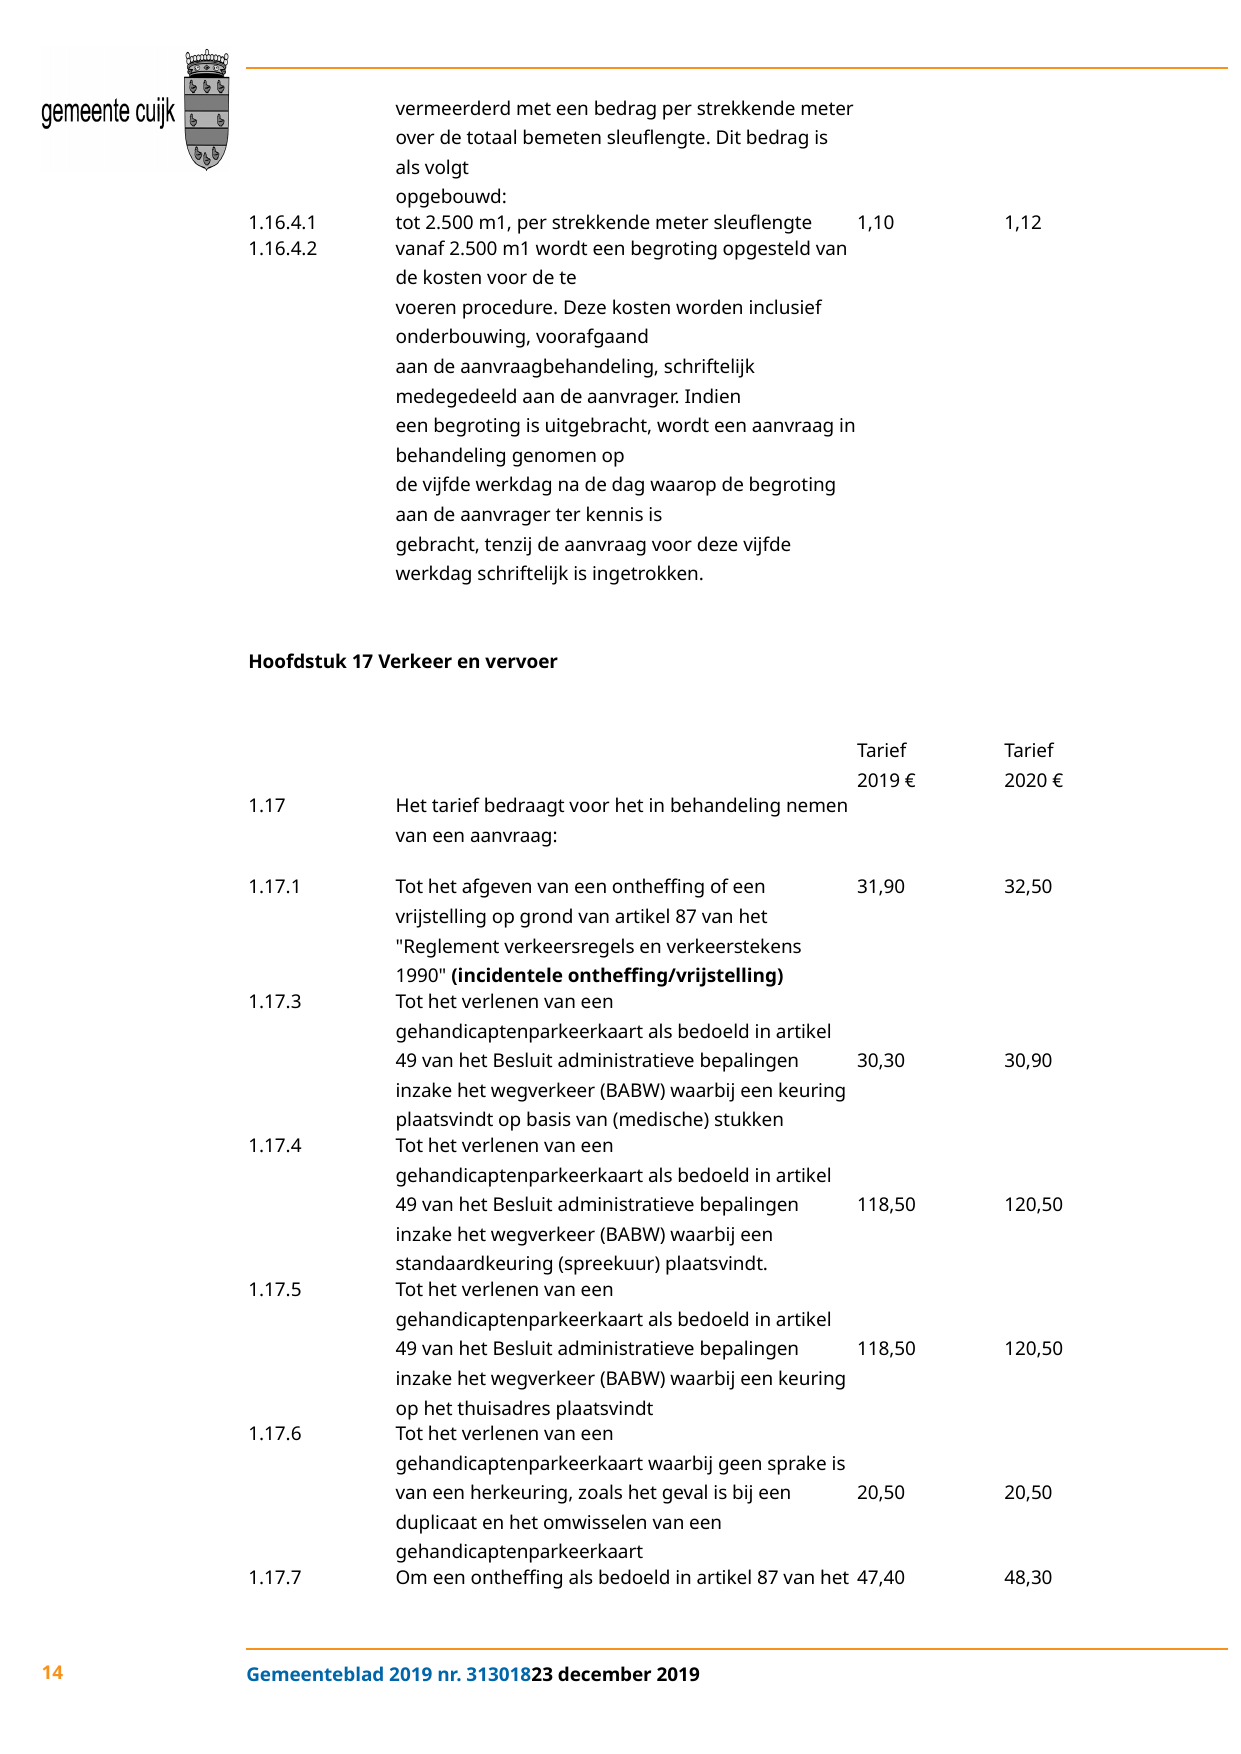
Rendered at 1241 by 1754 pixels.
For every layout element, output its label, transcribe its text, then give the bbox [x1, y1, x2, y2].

table_cell [1004, 793, 1152, 848]
table_cell [395, 848, 857, 874]
table_cell 1.17.6 [248, 1420, 395, 1564]
table_cell tot 2.500 m1, per strekkende meter sleuflengte [395, 209, 857, 235]
table_cell 1.16.4.2 [248, 235, 395, 586]
table_cell 1.17.1 [248, 874, 395, 988]
table_header Tarief 2019 € [857, 738, 1004, 793]
table_cell 30,90 [1004, 988, 1152, 1132]
table_header Tarief 2020 € [1004, 738, 1152, 793]
table_cell [857, 95, 1004, 209]
table_cell 118,50 [857, 1276, 1004, 1420]
table_cell Tot het verlenen van een gehandicaptenparkeerkaart waarbij geen sprake is van een herkeuring, zoals het geval is bij een duplicaat en het omwisselen van een gehandicaptenparkeerkaart [395, 1420, 857, 1564]
text Hoofdstuk 17 Verkeer en vervoer [248, 648, 1152, 674]
table_cell 20,50 [1004, 1420, 1152, 1564]
table_cell 1.17.3 [248, 988, 395, 1132]
table_cell 1,12 [1004, 209, 1152, 235]
table_cell 1.16.4.1 [248, 209, 395, 235]
table_cell vanaf 2.500 m1 wordt een begroting opgesteld van de kosten voor de te voeren procedure. Deze kosten worden inclusief onderbouwing, voorafgaand aan de aanvraagbehandeling, schriftelijk medegedeeld aan de aanvrager. Indien een begroting is uitgebracht, wordt een aanvraag in behandeling genomen op de vijfde werkdag na de dag waarop de begroting aan de aanvrager ter kennis is gebracht, tenzij de aanvraag voor deze vijfde werkdag schriftelijk is ingetrokken. [395, 235, 857, 586]
table_cell 1.17.7 [248, 1565, 395, 1590]
table_cell [857, 793, 1004, 848]
table_cell [248, 95, 395, 209]
table_cell 32,50 [1004, 874, 1152, 988]
table_cell 1,10 [857, 209, 1004, 235]
table_header [248, 738, 395, 793]
table_cell 118,50 [857, 1132, 1004, 1276]
table_cell [1004, 848, 1152, 874]
table_header [395, 738, 857, 793]
table_cell Tot het verlenen van een gehandicaptenparkeerkaart als bedoeld in artikel 49 van het Besluit administratieve bepalingen inzake het wegverkeer (BABW) waarbij een keuring plaatsvindt op basis van (medische) stukken [395, 988, 857, 1132]
table_cell 20,50 [857, 1420, 1004, 1564]
table_cell 30,30 [857, 988, 1004, 1132]
table_cell 1.17.5 [248, 1276, 395, 1420]
table_cell [857, 235, 1004, 586]
table_cell Om een ontheffing als bedoeld in artikel 87 van het [395, 1565, 857, 1590]
table_cell 48,30 [1004, 1565, 1152, 1590]
table_cell 1.17.4 [248, 1132, 395, 1276]
table_cell Tot het verlenen van een gehandicaptenparkeerkaart als bedoeld in artikel 49 van het Besluit administratieve bepalingen inzake het wegverkeer (BABW) waarbij een keuring op het thuisadres plaatsvindt [395, 1276, 857, 1420]
table_cell 120,50 [1004, 1276, 1152, 1420]
table_cell 31,90 [857, 874, 1004, 988]
table_cell [248, 848, 395, 874]
table_cell 47,40 [857, 1565, 1004, 1590]
table_cell [857, 848, 1004, 874]
table_cell 1.17 [248, 793, 395, 848]
picture [41, 47, 231, 172]
table_cell [1004, 235, 1152, 586]
table_cell 120,50 [1004, 1132, 1152, 1276]
table_cell Tot het verlenen van een gehandicaptenparkeerkaart als bedoeld in artikel 49 van het Besluit administratieve bepalingen inzake het wegverkeer (BABW) waarbij een standaardkeuring (spreekuur) plaatsvindt. [395, 1132, 857, 1276]
table_cell vermeerderd met een bedrag per strekkende meter over de totaal bemeten sleuflengte. Dit bedrag is als volgt opgebouwd: [395, 95, 857, 209]
table_cell Tot het afgeven van een ontheffing of een vrijstelling op grond van artikel 87 van het "Reglement verkeersregels en verkeerstekens 1990" (incidentele ontheffing/vrijstelling) [395, 874, 857, 988]
table_cell [1004, 95, 1152, 209]
table_cell Het tarief bedraagt voor het in behandeling nemen van een aanvraag: [395, 793, 857, 848]
